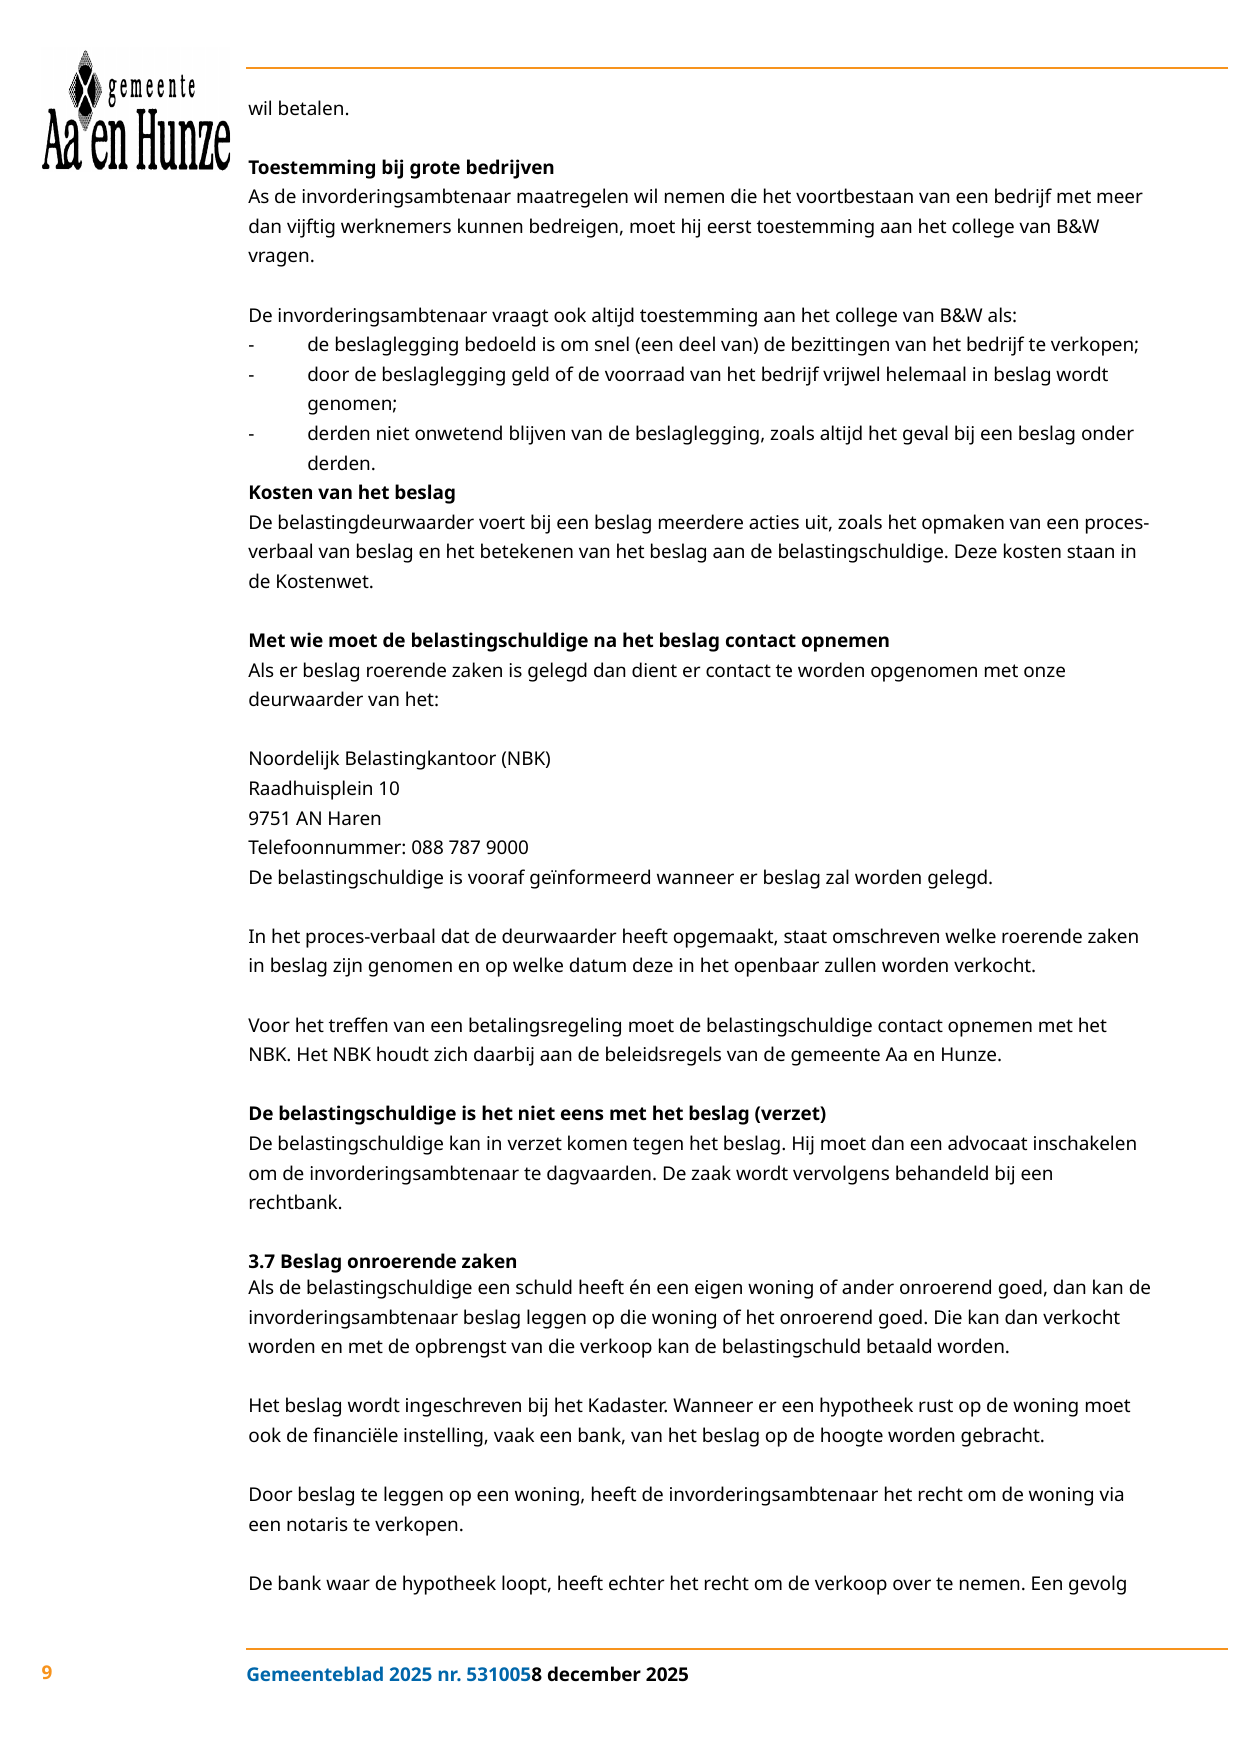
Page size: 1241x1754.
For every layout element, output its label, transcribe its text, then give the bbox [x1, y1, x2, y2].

text Voor het treffen van een betalingsregeling moet de belastingschuldige contact opnemen met het NBK. Het NBK houdt zich daarbij aan de beleidsregels van de gemeente Aa en Hunze. [248, 1012, 1152, 1067]
text De belastingschuldige kan in verzet komen tegen het beslag. Hij moet dan een advocaat inschakelen om de invorderingsambtenaar te dagvaarden. De zaak wordt vervolgens behandeld bij een rechtbank. [248, 1130, 1152, 1215]
text As de invorderingsambtenaar maatregelen wil nemen die het voortbestaan van een bedrijf met meer dan vijftig werknemers kunnen bedreigen, moet hij eerst toestemming aan het college van B&W vragen. [248, 183, 1152, 268]
list door de beslaglegging geld of de voorraad van het bedrijf vrijwel helemaal in beslag wordt genomen; [248, 361, 1152, 416]
list derden niet onwetend blijven van de beslaglegging, zoals altijd het geval bij een beslag onder derden. [248, 420, 1152, 476]
text Door beslag te leggen op een woning, heeft de invorderingsambtenaar het recht om de woning via een notaris te verkopen. [248, 1481, 1152, 1537]
text In het proces-verbaal dat de deurwaarder heeft opgemaakt, staat omschreven welke roerende zaken in beslag zijn genomen en op welke datum deze in het openbaar zullen worden verkocht. [248, 923, 1152, 978]
text Als de belastingschuldige een schuld heeft én een eigen woning of ander onroerend goed, dan kan de invorderingsambtenaar beslag leggen op die woning of het onroerend goed. Die kan dan verkocht worden en met de opbrengst van die verkoop kan de belastingschuld betaald worden. [248, 1274, 1152, 1359]
text 3.7 Beslag onroerende zaken [248, 1248, 1152, 1274]
text De invorderingsambtenaar vraagt ook altijd toestemming aan het college van B&W als: [248, 302, 1152, 328]
text Raadhuisplein 10 [248, 775, 1152, 801]
text Het beslag wordt ingeschreven bij het Kadaster. Wanneer er een hypotheek rust op de woning moet ook de financiële instelling, vaak een bank, van het beslag op de hoogte worden gebracht. [248, 1393, 1152, 1448]
picture [41, 47, 231, 172]
text wil betalen. [248, 95, 1152, 121]
text De belastingdeurwaarder voert bij een beslag meerdere acties uit, zoals het opmaken van een proces-verbaal van beslag en het betekenen van het beslag aan de belastingschuldige. Deze kosten staan in de Kostenwet. [248, 509, 1152, 594]
text 9751 AN Haren [248, 805, 1152, 831]
text Noordelijk Belastingkantoor (NBK) [248, 746, 1152, 771]
text Kosten van het beslag [248, 479, 1152, 505]
list de beslaglegging bedoeld is om snel (een deel van) de bezittingen van het bedrijf te verkopen; [248, 331, 1152, 357]
text De belastingschuldige is vooraf geïnformeerd wanneer er beslag zal worden gelegd. [248, 864, 1152, 890]
text Als er beslag roerende zaken is gelegd dan dient er contact te worden opgenomen met onze deurwaarder van het: [248, 657, 1152, 712]
text Toestemming bij grote bedrijven [248, 154, 1152, 180]
text De belastingschuldige is het niet eens met het beslag (verzet) [248, 1101, 1152, 1126]
text De bank waar de hypotheek loopt, heeft echter het recht om de verkoop over te nemen. Een gevolg [248, 1570, 1152, 1596]
text Telefoonnummer: 088 787 9000 [248, 834, 1152, 860]
text Met wie moet de belastingschuldige na het beslag contact opnemen [248, 627, 1152, 653]
